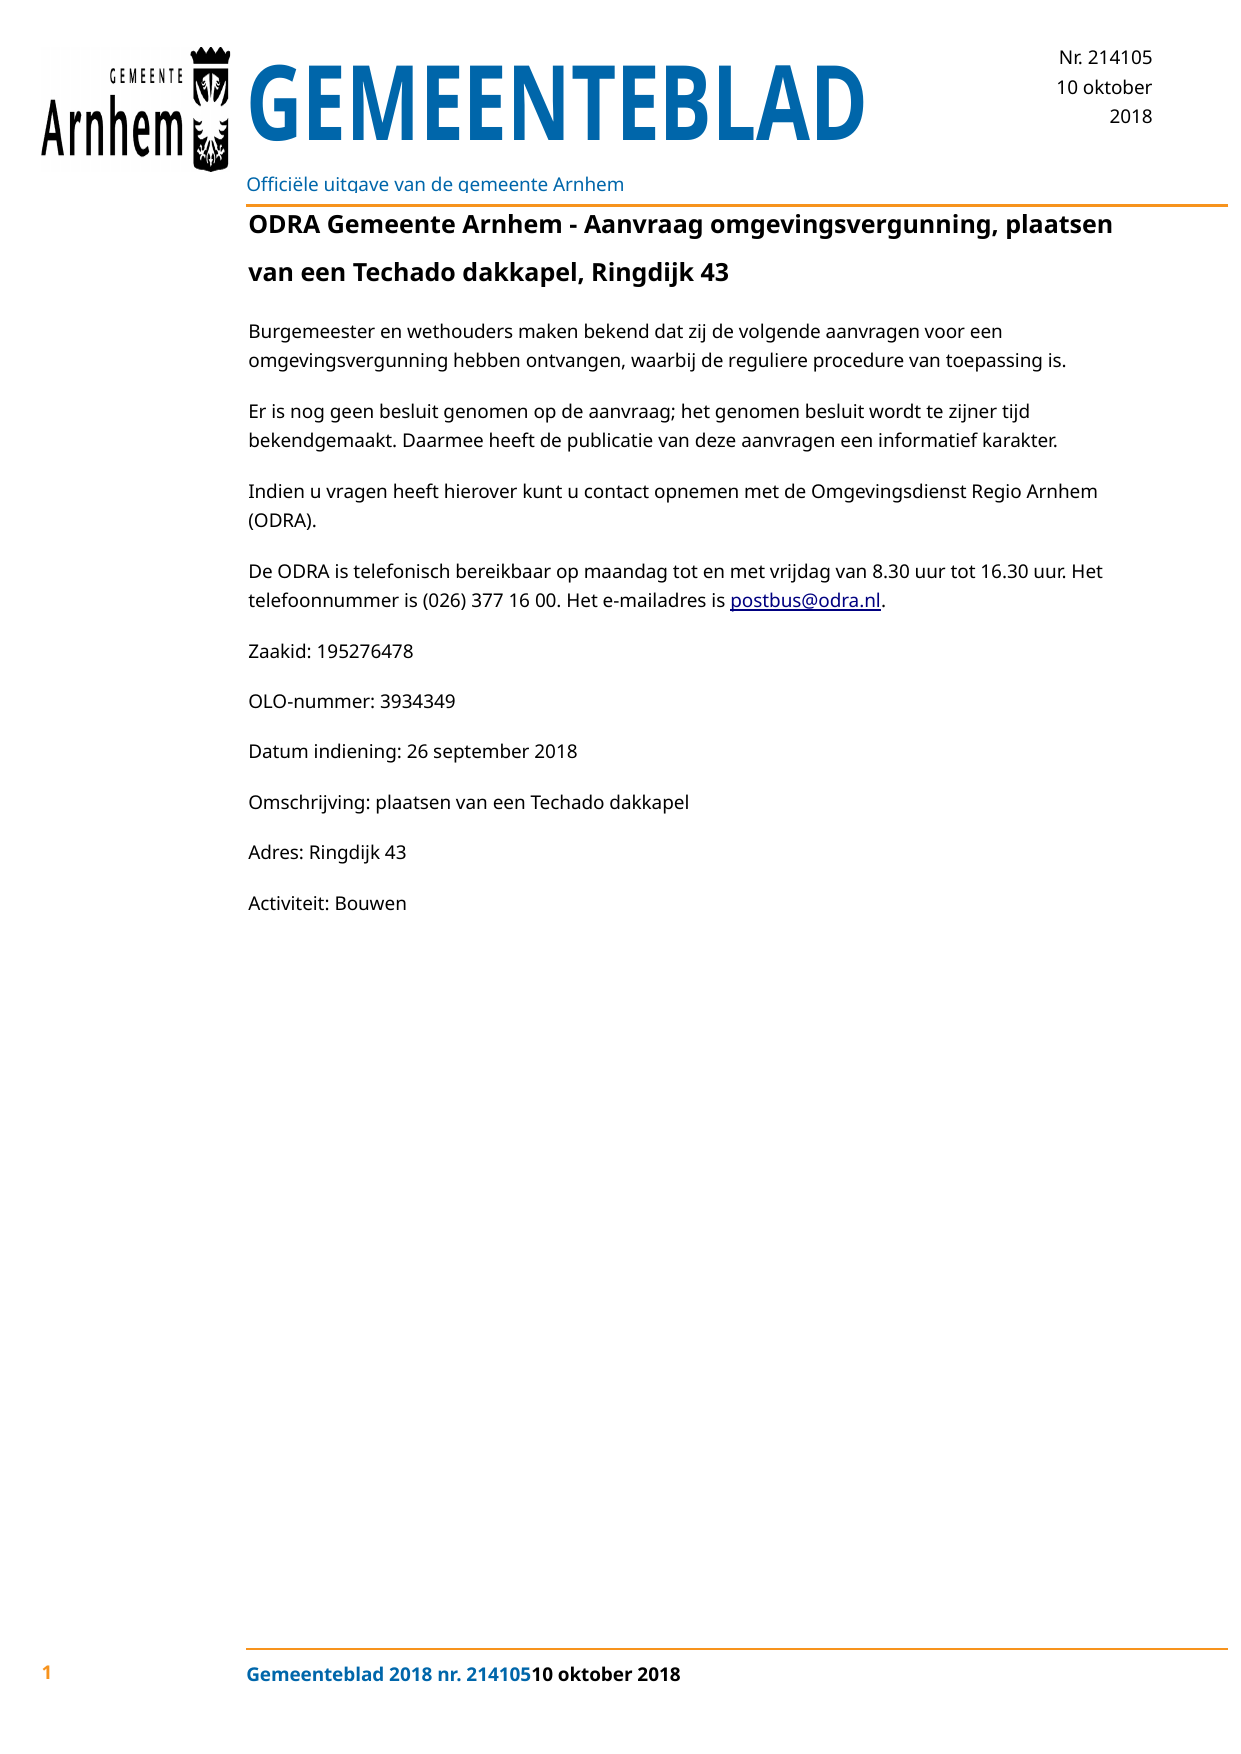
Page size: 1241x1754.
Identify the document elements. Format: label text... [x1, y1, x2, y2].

text Zaakid: 195276478 [248, 638, 1152, 664]
text Burgemeester en wethouders maken bekend dat zij de volgende aanvragen voor een omgevingsvergunning hebben ontvangen, waarbij de reguliere procedure van toepassing is. [248, 318, 1152, 373]
picture [41, 47, 231, 172]
text Datum indiening: 26 september 2018 [248, 739, 1152, 764]
text Activiteit: Bouwen [248, 890, 1152, 916]
text Adres: Ringdijk 43 [248, 839, 1152, 865]
text OLO-nummer: 3934349 [248, 688, 1152, 714]
text Indien u vragen heeft hierover kunt u contact opnemen met de Omgevingsdienst Regio Arnhem (ODRA). [248, 478, 1152, 533]
text ODRA Gemeente Arnhem - Aanvraag omgevingsvergunning, plaatsen van een Techado dakkapel, Ringdijk 43 [248, 207, 1152, 288]
text Omschrijving: plaatsen van een Techado dakkapel [248, 789, 1152, 815]
text De ODRA is telefonisch bereikbaar op maandag tot en met vrijdag van 8.30 uur tot 16.30 uur. Het telefoonnummer is (026) 377 16 00. Het e-mailadres is postbus@odra.nl. [248, 558, 1152, 613]
text Er is nog geen besluit genomen op de aanvraag; het genomen besluit wordt te zijner tijd bekendgemaakt. Daarmee heeft de publicatie van deze aanvragen een informatief karakter. [248, 398, 1152, 453]
